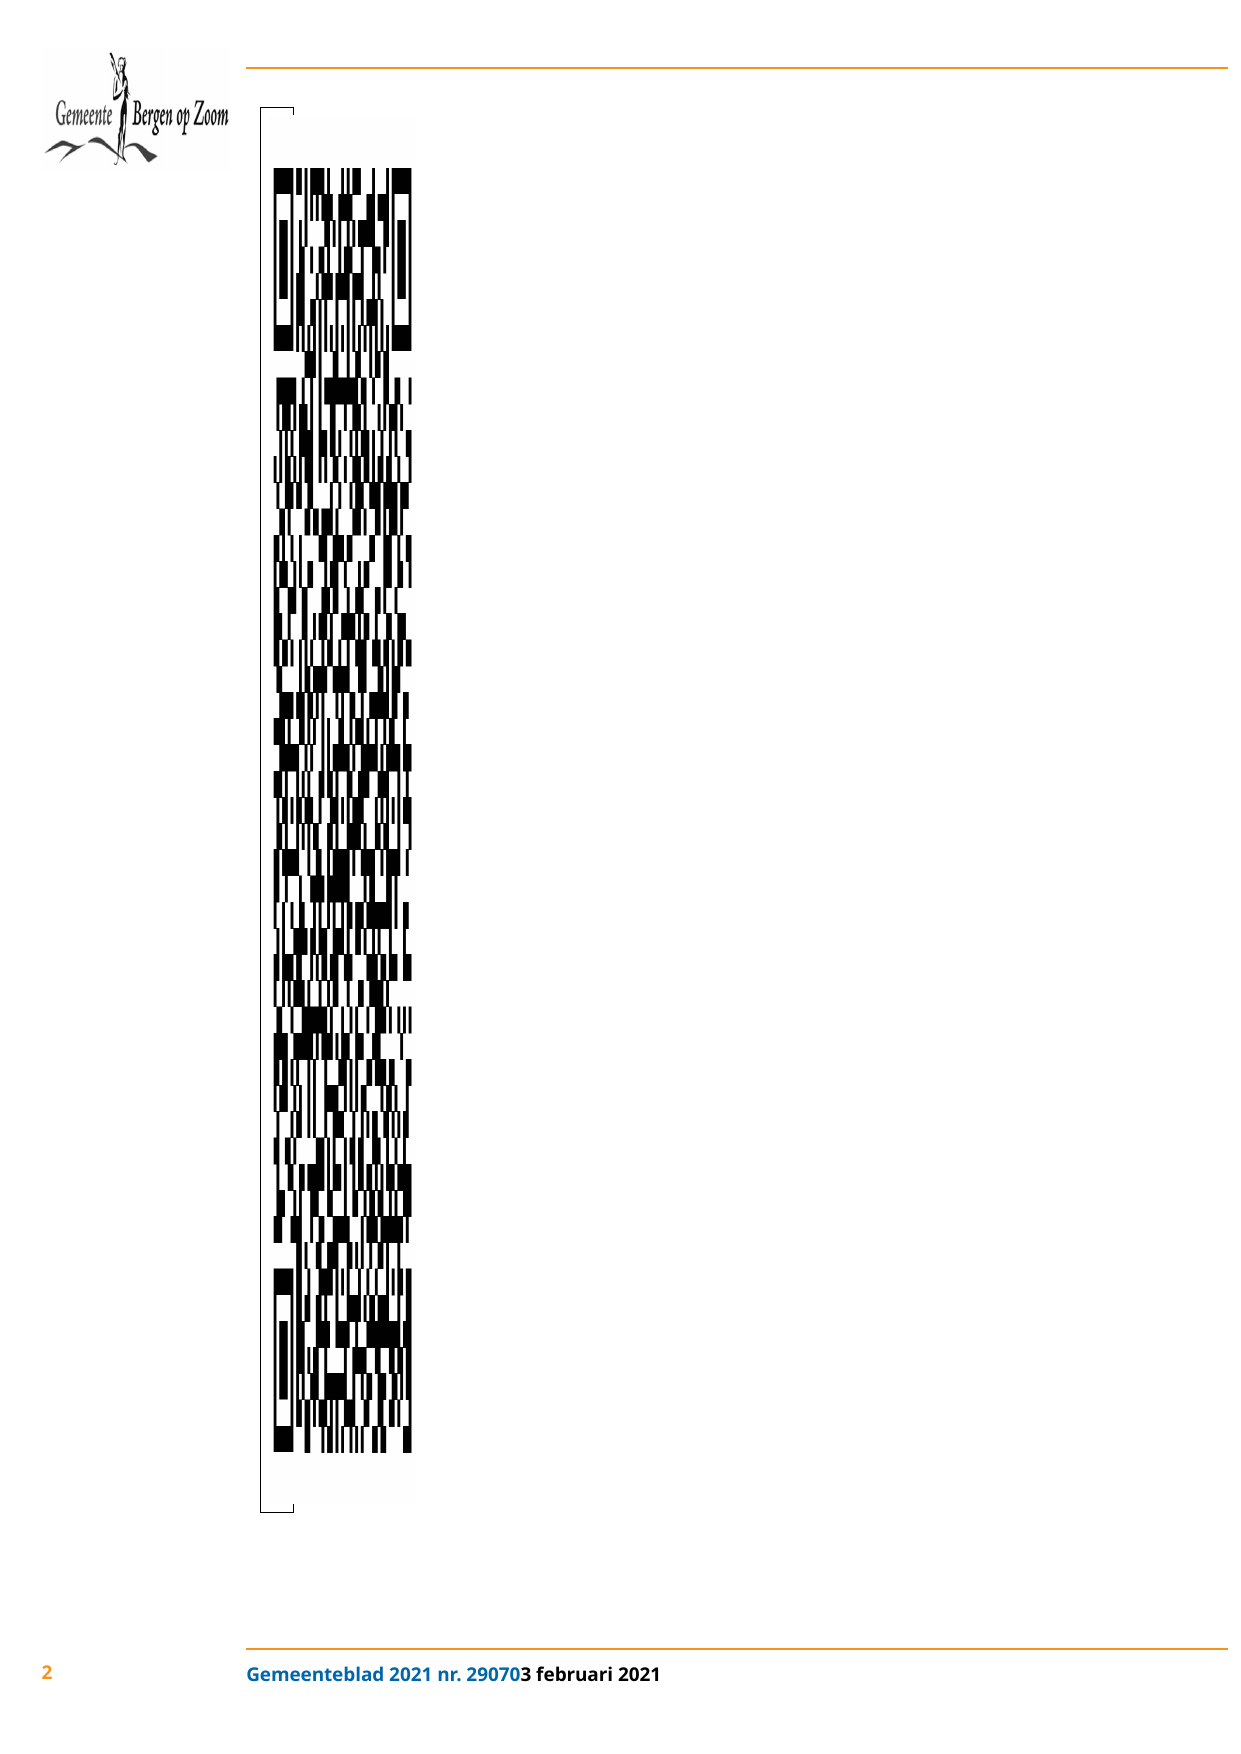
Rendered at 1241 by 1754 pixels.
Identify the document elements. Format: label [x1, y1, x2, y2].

picture [268, 115, 417, 1504]
picture [41, 47, 231, 172]
